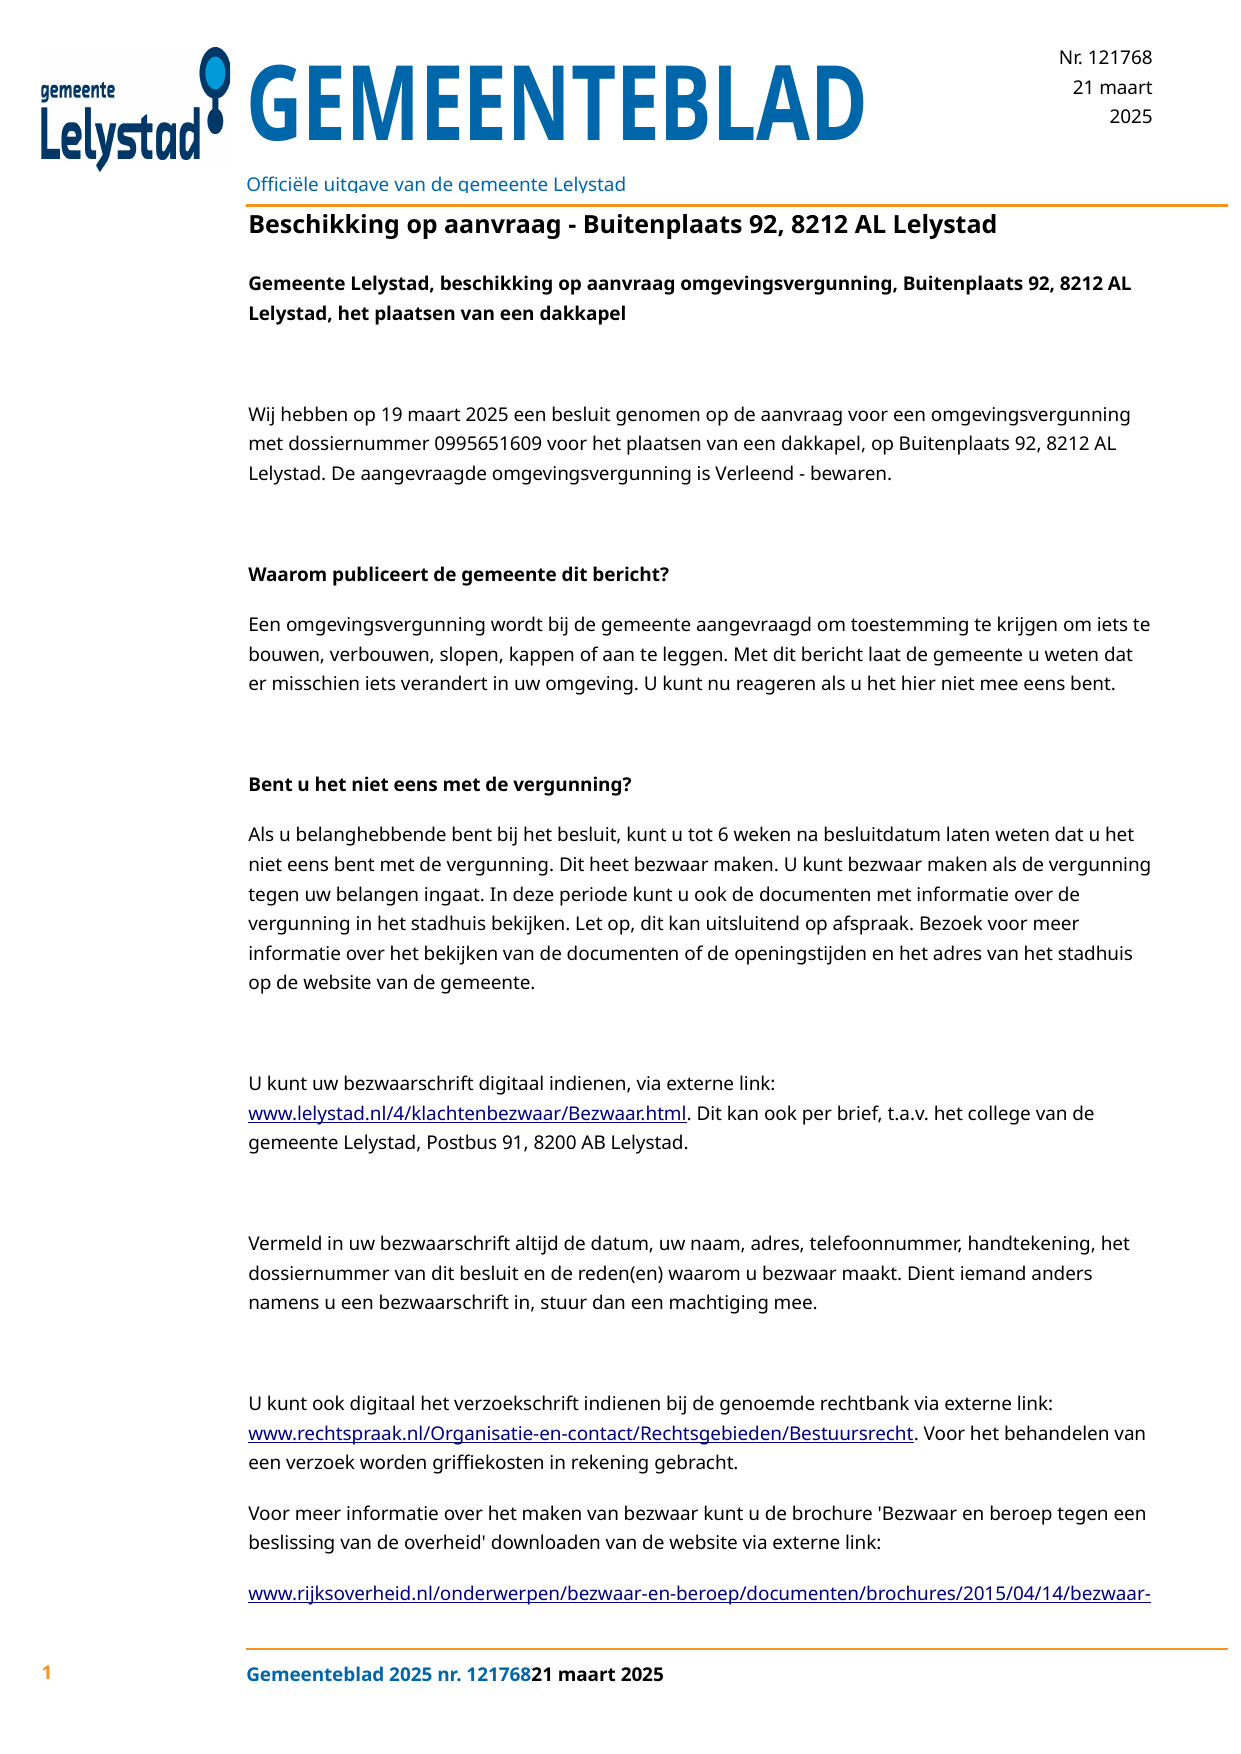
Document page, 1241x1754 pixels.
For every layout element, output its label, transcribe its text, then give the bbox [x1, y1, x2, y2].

picture [41, 47, 231, 172]
text Waarom publiceert de gemeente dit bericht? [248, 561, 1152, 586]
text Als u belanghebbende bent bij het besluit, kunt u tot 6 weken na besluitdatum laten weten dat u het niet eens bent met de vergunning. Dit heet bezwaar maken. U kunt bezwaar maken als de vergunning tegen uw belangen ingaat. In deze periode kunt u ook de documenten met informatie over de vergunning in het stadhuis bekijken. Let op, dit kan uitsluitend op afspraak. Bezoek voor meer informatie over het bekijken van de documenten of de openingstijden en het adres van het stadhuis op de website van de gemeente. [248, 822, 1152, 995]
text U kunt ook digitaal het verzoekschrift indienen bij de genoemde rechtbank via externe link: www.rechtspraak.nl/Organisatie-en-contact/Rechtsgebieden/Bestuursrecht. Voor het behandelen van een verzoek worden griffiekosten in rekening gebracht. [248, 1390, 1152, 1475]
text Bent u het niet eens met de vergunning? [248, 771, 1152, 797]
text Wij hebben op 19 maart 2025 een besluit genomen op de aanvraag voor een omgevingsvergunning met dossiernummer 0995651609 voor het plaatsen van een dakkapel, op Buitenplaats 92, 8212 AL Lelystad. De aangevraagde omgevingsvergunning is Verleend - bewaren. [248, 401, 1152, 486]
text Beschikking op aanvraag - Buitenplaats 92, 8212 AL Lelystad [248, 207, 1152, 241]
text Een omgevingsvergunning wordt bij de gemeente aangevraagd om toestemming te krijgen om iets te bouwen, verbouwen, slopen, kappen of aan te leggen. Met dit bericht laat de gemeente u weten dat er misschien iets verandert in uw omgeving. U kunt nu reageren als u het hier niet mee eens bent. [248, 611, 1152, 696]
text www.rijksoverheid.nl/onderwerpen/bezwaar-en-beroep/documenten/brochures/2015/04/14/bezwaar- [248, 1580, 1152, 1606]
text Gemeente Lelystad, beschikking op aanvraag omgevingsvergunning, Buitenplaats 92, 8212 AL Lelystad, het plaatsen van een dakkapel [248, 270, 1152, 326]
text Voor meer informatie over het maken van bezwaar kunt u de brochure 'Bezwaar en beroep tegen een beslissing van de overheid' downloaden van de website via externe link: [248, 1500, 1152, 1555]
text Vermeld in uw bezwaarschrift altijd de datum, uw naam, adres, telefoonnummer, handtekening, het dossiernummer van dit besluit en de reden(en) waarom u bezwaar maakt. Dient iemand anders namens u een bezwaarschrift in, stuur dan een machtiging mee. [248, 1230, 1152, 1315]
text U kunt uw bezwaarschrift digitaal indienen, via externe link: www.lelystad.nl/4/klachtenbezwaar/Bezwaar.html. Dit kan ook per brief, t.a.v. het college van de gemeente Lelystad, Postbus 91, 8200 AB Lelystad. [248, 1070, 1152, 1155]
